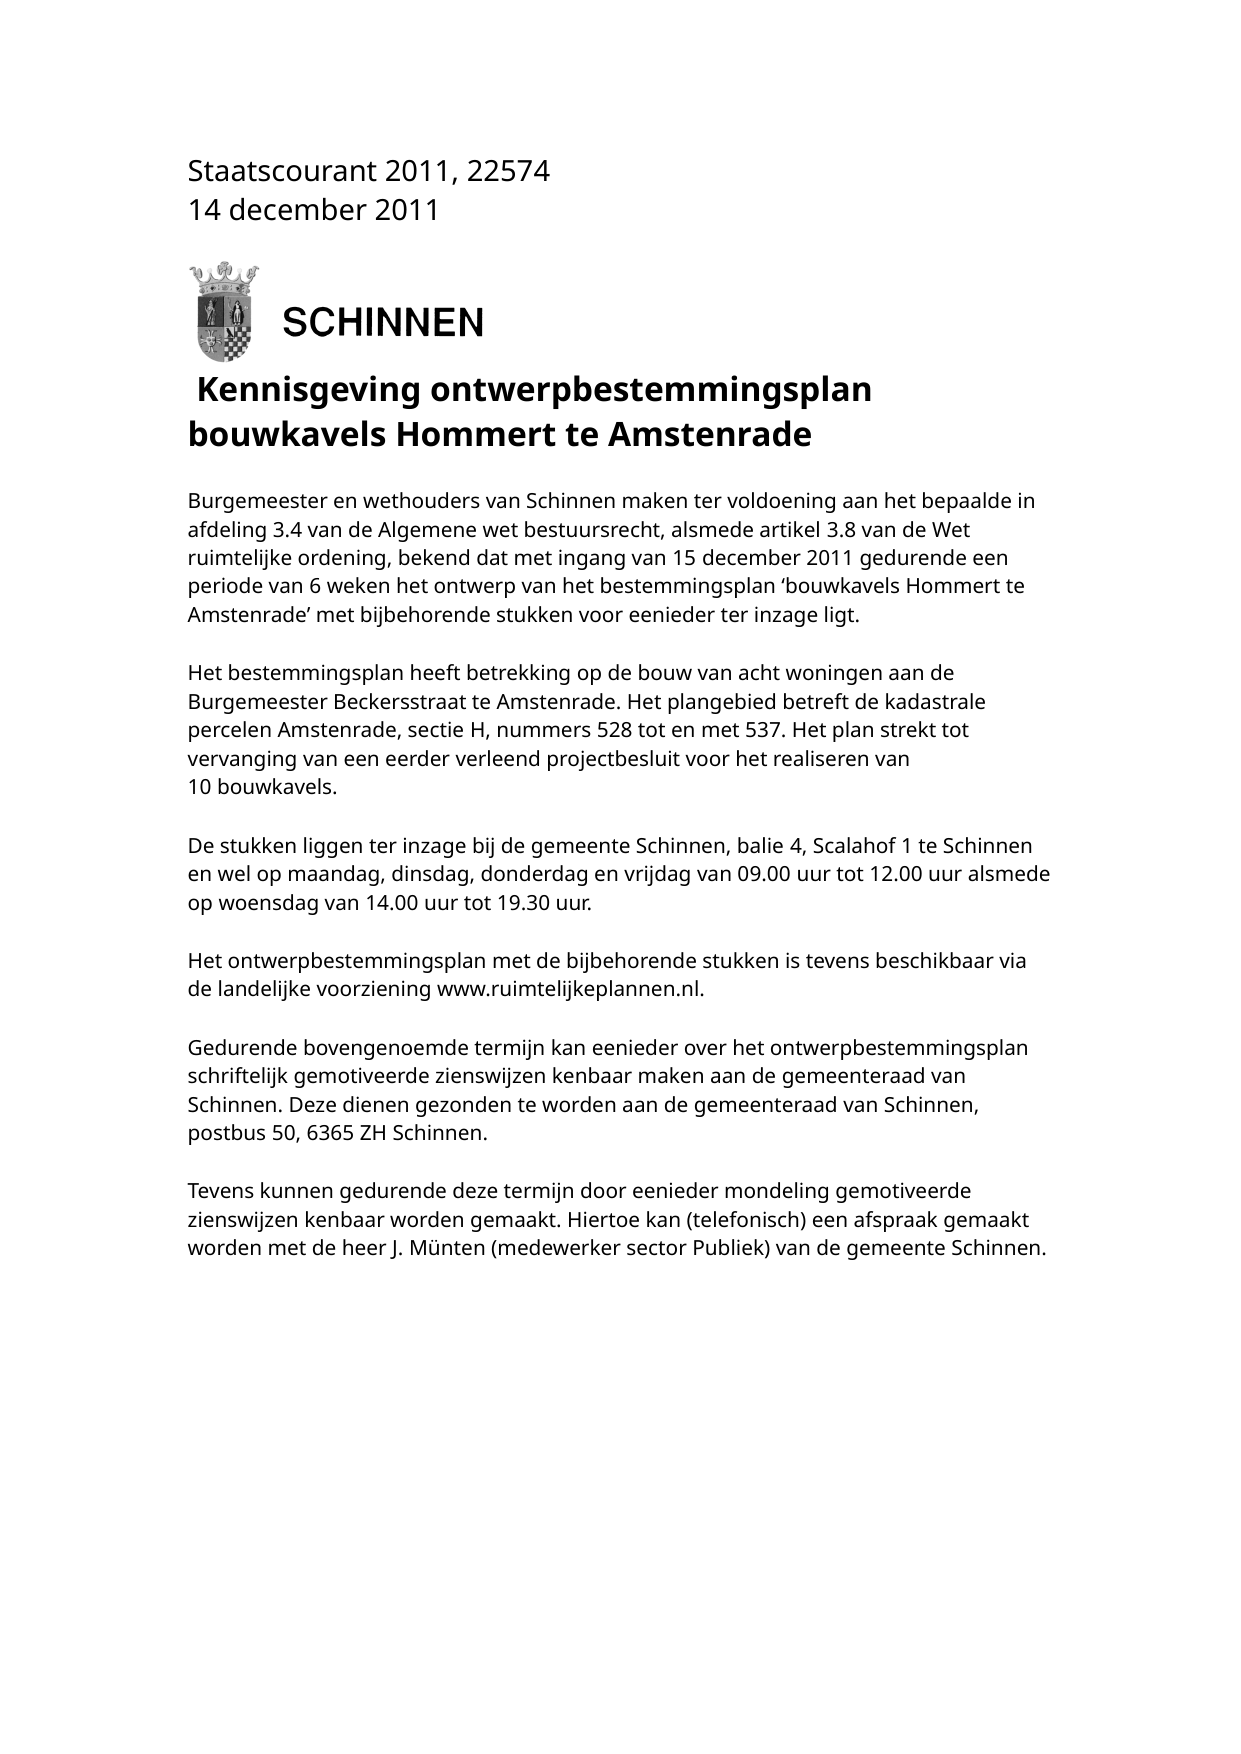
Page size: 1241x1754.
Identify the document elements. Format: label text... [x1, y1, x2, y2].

subtitle Kennisgeving ontwerpbestemmingsplan bouwkavels Hommert te Amstenrade [187, 271, 1053, 456]
text De stukken liggen ter inzage bij de gemeente Schinnen, balie 4, Scalahof 1 te Schinnen en wel op maandag, dinsdag, donderdag en vrijdag van 09.00 uur tot 12.00 uur alsmede op woensdag van 14.00 uur tot 19.30 uur. [187, 831, 1053, 916]
text Staatscourant 2011, 22574 [187, 150, 1053, 190]
text Tevens kunnen gedurende deze termijn door eenieder mondeling gemotiveerde zienswijzen kenbaar worden gemaakt. Hiertoe kan (telefonisch) een afspraak gemaakt worden met de heer J. Münten (medewerker sector Publiek) van de gemeente Schinnen. [187, 1177, 1053, 1262]
text Burgemeester en wethouders van Schinnen maken ter voldoening aan het bepaalde in afdeling 3.4 van de Algemene wet bestuursrecht, alsmede artikel 3.8 van de Wet ruimtelijke ordening, bekend dat met ingang van 15 december 2011 gedurende een periode van 6 weken het ontwerp van het bestemmingsplan ‘bouwkavels Hommert te Amstenrade’ met bijbehorende stukken voor eenieder ter inzage ligt. [187, 486, 1053, 628]
text 14 december 2011 [187, 190, 1053, 229]
text Het bestemmingsplan heeft betrekking op de bouw van acht woningen aan de Burgemeester Beckersstraat te Amstenrade. Het plangebied betreft de kadastrale percelen Amstenrade, sectie H, nummers 528 tot en met 537. Het plan strekt tot vervanging van een eerder verleend projectbesluit voor het realiseren van 10 bouwkavels. [187, 658, 1053, 801]
picture [187, 258, 484, 366]
text Gedurende bovengenoemde termijn kan eenieder over het ontwerpbestemmingsplan schriftelijk gemotiveerde zienswijzen kenbaar maken aan de gemeenteraad van Schinnen. Deze dienen gezonden te worden aan de gemeenteraad van Schinnen, postbus 50, 6365 ZH Schinnen. [187, 1033, 1053, 1147]
text Het ontwerpbestemmingsplan met de bijbehorende stukken is tevens beschikbaar via de landelijke voorziening www.ruimtelijkeplannen.nl. [187, 946, 1053, 1003]
